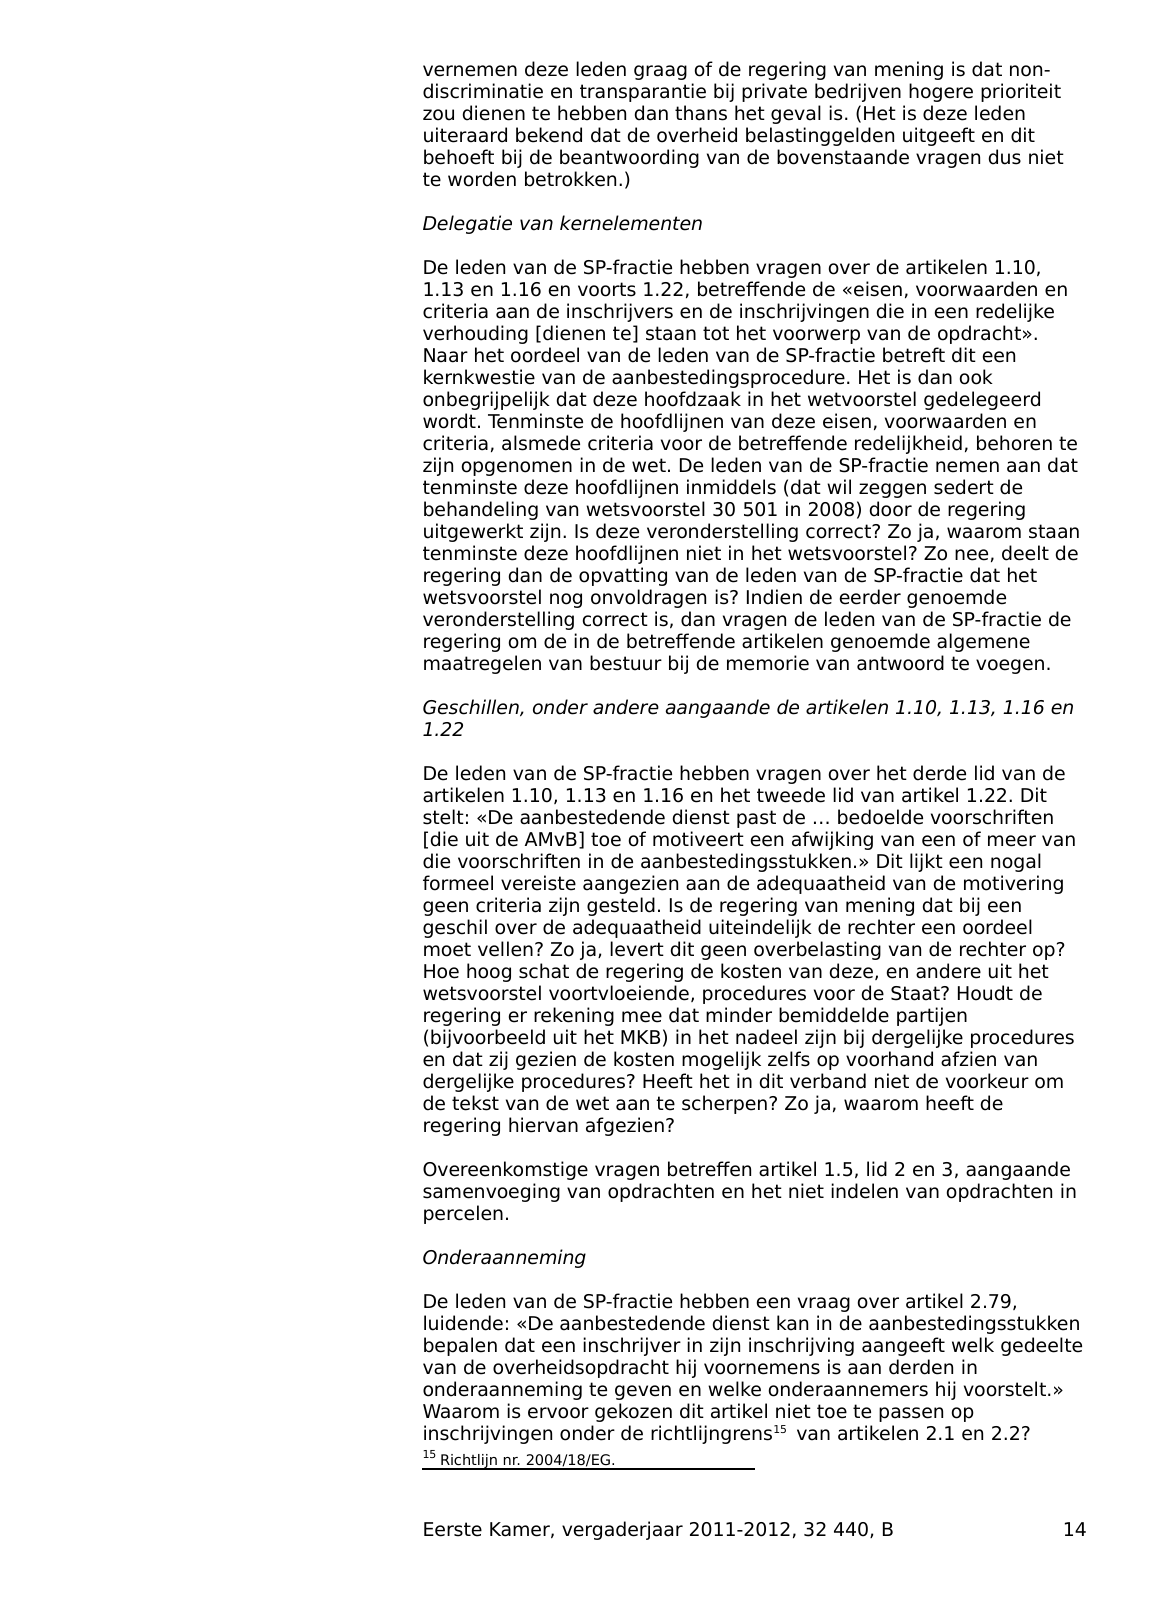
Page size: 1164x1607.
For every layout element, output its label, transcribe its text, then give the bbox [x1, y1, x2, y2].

text vernemen deze leden graag of de regering van mening is dat non-discriminatie en transparantie bij private bedrijven hogere prioriteit zou dienen te hebben dan thans het geval is. (Het is deze leden uiteraard bekend dat de overheid belastinggelden uitgeeft en dit behoeft bij de beantwoording van de bovenstaande vragen dus niet te worden betrokken.) [422, 59, 1087, 191]
text De leden van de SP-fractie hebben een vraag over artikel 2.79, luidende: «De aanbestedende dienst kan in de aanbestedingsstukken bepalen dat een inschrijver in zijn inschrijving aangeeft welk gedeelte van de overheidsopdracht hij voornemens is aan derden in onderaanneming te geven en welke onderaannemers hij voorstelt.» Waarom is ervoor gekozen dit artikel niet toe te passen op inschrijvingen onder de richtlijngrens van artikelen 2.1 en 2.2? [422, 1291, 1087, 1445]
subtitle Onderaanneming [422, 1247, 1087, 1269]
text Richtlijn nr. 2004/18/EG. [422, 1448, 1087, 1470]
text De leden van de SP-fractie hebben vragen over het derde lid van de artikelen 1.10, 1.13 en 1.16 en het tweede lid van artikel 1.22. Dit stelt: «De aanbestedende dienst past de … bedoelde voorschriften [die uit de AMvB] toe of motiveert een afwijking van een of meer van die voorschriften in de aanbestedingsstukken.» Dit lijkt een nogal formeel vereiste aangezien aan de adequaatheid van de motivering geen criteria zijn gesteld. Is de regering van mening dat bij een geschil over de adequaatheid uiteindelijk de rechter een oordeel moet vellen? Zo ja, levert dit geen overbelasting van de rechter op? Hoe hoog schat de regering de kosten van deze, en andere uit het wetsvoorstel voortvloeiende, procedures voor de Staat? Houdt de regering er rekening mee dat minder bemiddelde partijen (bijvoorbeeld uit het MKB) in het nadeel zijn bij dergelijke procedures en dat zij gezien de kosten mogelijk zelfs op voorhand afzien van dergelijke procedures? Heeft het in dit verband niet de voorkeur om de tekst van de wet aan te scherpen? Zo ja, waarom heeft de regering hiervan afgezien? [422, 763, 1087, 1137]
text De leden van de SP-fractie hebben vragen over de artikelen 1.10, 1.13 en 1.16 en voorts 1.22, betreffende de «eisen, voorwaarden en criteria aan de inschrijvers en de inschrijvingen die in een redelijke verhouding [dienen te] staan tot het voorwerp van de opdracht». Naar het oordeel van de leden van de SP-fractie betreft dit een kernkwestie van de aanbestedingsprocedure. Het is dan ook onbegrijpelijk dat deze hoofdzaak in het wetvoorstel gedelegeerd wordt. Tenminste de hoofdlijnen van deze eisen, voorwaarden en criteria, alsmede criteria voor de betreffende redelijkheid, behoren te zijn opgenomen in de wet. De leden van de SP-fractie nemen aan dat tenminste deze hoofdlijnen inmiddels (dat wil zeggen sedert de behandeling van wetsvoorstel 30 501 in 2008) door de regering uitgewerkt zijn. Is deze veronderstelling correct? Zo ja, waarom staan tenminste deze hoofdlijnen niet in het wetsvoorstel? Zo nee, deelt de regering dan de opvatting van de leden van de SP-fractie dat het wetsvoorstel nog onvoldragen is? Indien de eerder genoemde veronderstelling correct is, dan vragen de leden van de SP-fractie de regering om de in de betreffende artikelen genoemde algemene maatregelen van bestuur bij de memorie van antwoord te voegen. [422, 257, 1087, 675]
subtitle Geschillen, onder andere aangaande de artikelen 1.10, 1.13, 1.16 en 1.22 [422, 697, 1087, 741]
text Overeenkomstige vragen betreffen artikel 1.5, lid 2 en 3, aangaande samenvoeging van opdrachten en het niet indelen van opdrachten in percelen. [422, 1159, 1087, 1225]
subtitle Delegatie van kernelementen [422, 213, 1087, 235]
